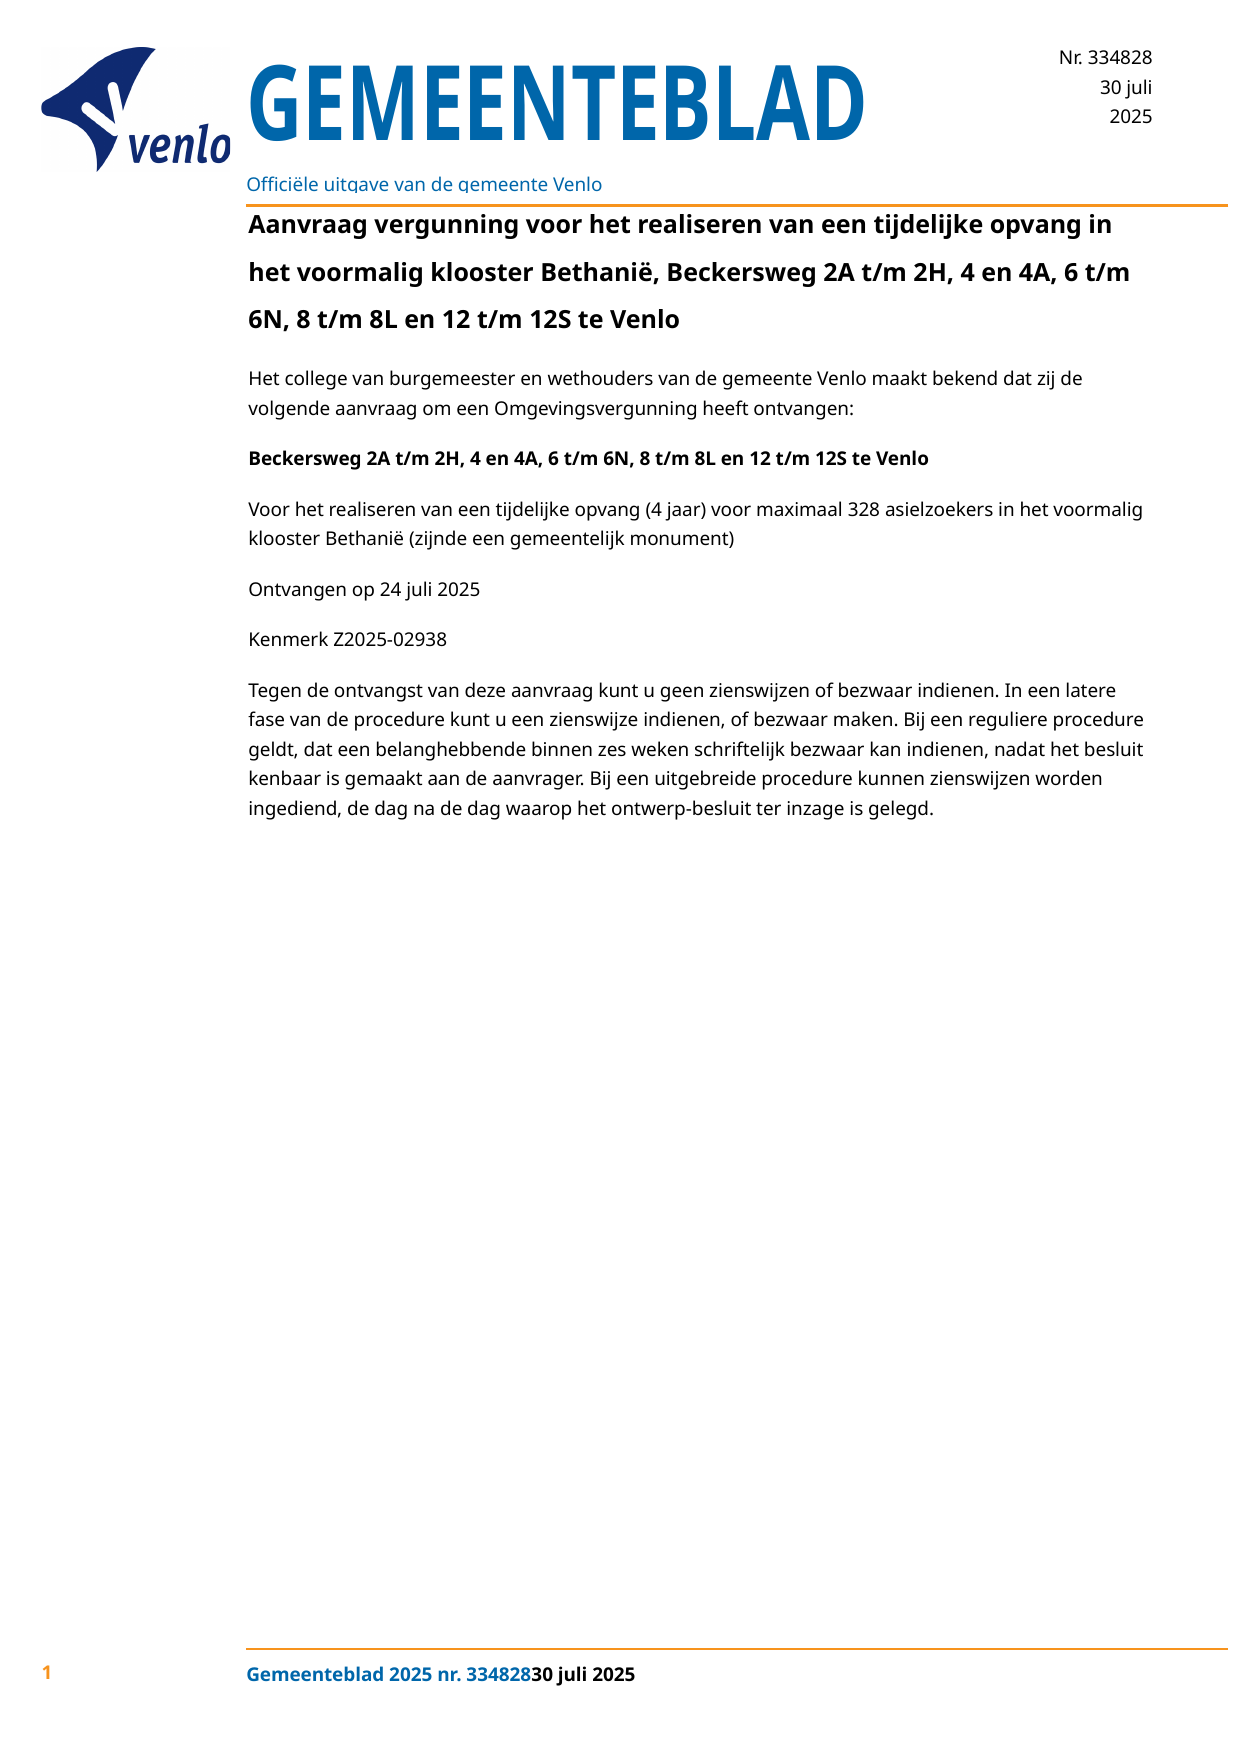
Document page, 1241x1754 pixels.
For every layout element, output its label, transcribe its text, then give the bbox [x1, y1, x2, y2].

text Kenmerk Z2025-02938 [248, 626, 1152, 652]
text Beckersweg 2A t/m 2H, 4 en 4A, 6 t/m 6N, 8 t/m 8L en 12 t/m 12S te Venlo [248, 446, 1152, 471]
text Ontvangen op 24 juli 2025 [248, 576, 1152, 602]
picture [41, 47, 231, 172]
text Tegen de ontvangst van deze aanvraag kunt u geen zienswijzen of bezwaar indienen. In een latere fase van de procedure kunt u een zienswijze indienen, of bezwaar maken. Bij een reguliere procedure geldt, dat een belanghebbende binnen zes weken schriftelijk bezwaar kan indienen, nadat het besluit kenbaar is gemaakt aan de aanvrager. Bij een uitgebreide procedure kunnen zienswijzen worden ingediend, de dag na de dag waarop het ontwerp-besluit ter inzage is gelegd. [248, 677, 1152, 821]
text Voor het realiseren van een tijdelijke opvang (4 jaar) voor maximaal 328 asielzoekers in het voormalig klooster Bethanië (zijnde een gemeentelijk monument) [248, 496, 1152, 551]
text Het college van burgemeester en wethouders van de gemeente Venlo maakt bekend dat zij de volgende aanvraag om een Omgevingsvergunning heeft ontvangen: [248, 366, 1152, 421]
text Aanvraag vergunning voor het realiseren van een tijdelijke opvang in het voormalig klooster Bethanië, Beckersweg 2A t/m 2H, 4 en 4A, 6 t/m 6N, 8 t/m 8L en 12 t/m 12S te Venlo [248, 207, 1152, 336]
